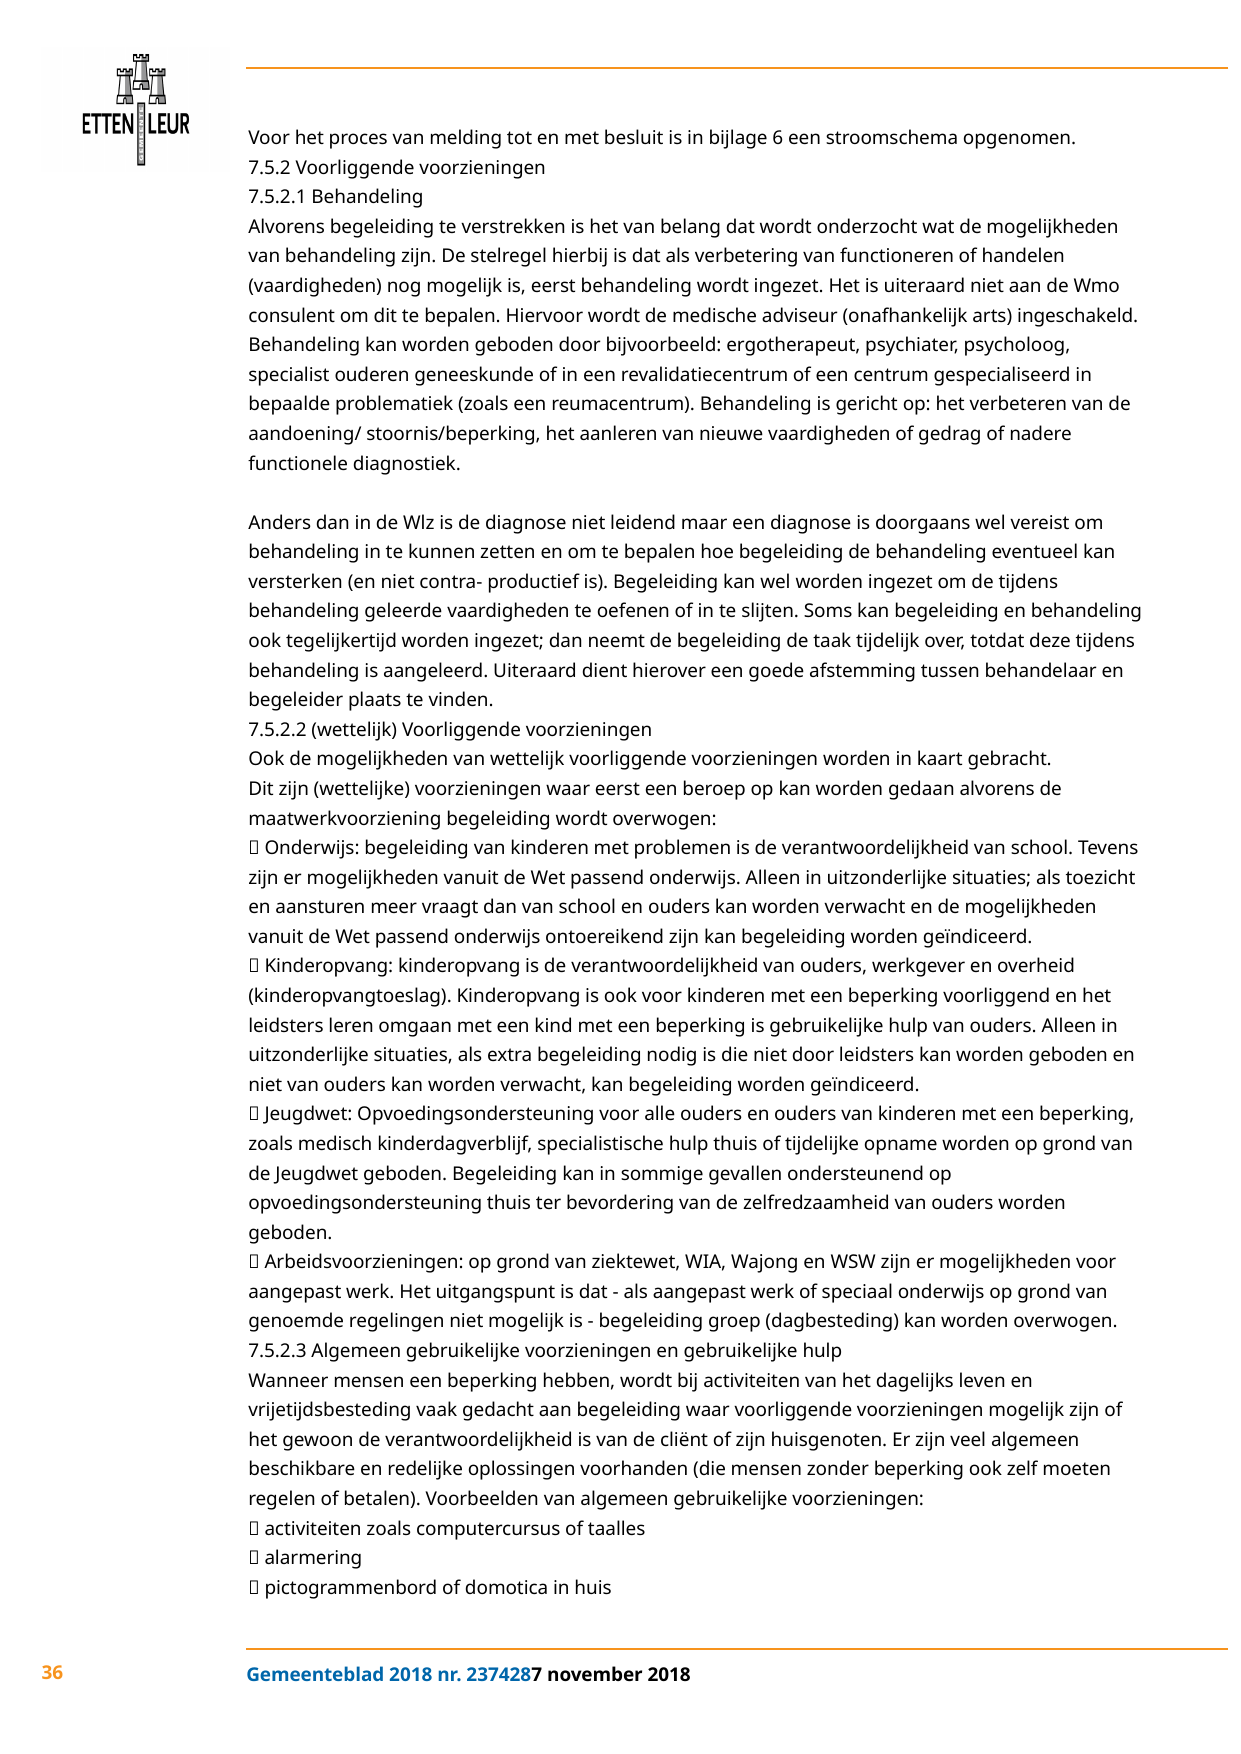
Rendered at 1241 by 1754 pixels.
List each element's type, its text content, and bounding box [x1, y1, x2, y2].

text  Onderwijs: begeleiding van kinderen met problemen is de verantwoordelijkheid van school. Tevens zijn er mogelijkheden vanuit de Wet passend onderwijs. Alleen in uitzonderlijke situaties; als toezicht en aansturen meer vraagt dan van school en ouders kan worden verwacht en de mogelijkheden vanuit de Wet passend onderwijs ontoereikend zijn kan begeleiding worden geïndiceerd. [248, 834, 1152, 949]
text (kinderopvangtoeslag). Kinderopvang is ook voor kinderen met een beperking voorliggend en het leidsters leren omgaan met een kind met een beperking is gebruikelijke hulp van ouders. Alleen in uitzonderlijke situaties, als extra begeleiding nodig is die niet door leidsters kan worden geboden en niet van ouders kan worden verwacht, kan begeleiding worden geïndiceerd. [248, 982, 1152, 1097]
text  Kinderopvang: kinderopvang is de verantwoordelijkheid van ouders, werkgever en overheid [248, 953, 1152, 978]
text Wanneer mensen een beperking hebben, wordt bij activiteiten van het dagelijks leven en vrijetijdsbesteding vaak gedacht aan begeleiding waar voorliggende voorzieningen mogelijk zijn of het gewoon de verantwoordelijkheid is van de cliënt of zijn huisgenoten. Er zijn veel algemeen beschikbare en redelijke oplossingen voorhanden (die mensen zonder beperking ook zelf moeten regelen of betalen). Voorbeelden van algemeen gebruikelijke voorzieningen: [248, 1367, 1152, 1511]
text 7.5.2 Voorliggende voorzieningen [248, 154, 1152, 180]
text Dit zijn (wettelijke) voorzieningen waar eerst een beroep op kan worden gedaan alvorens de maatwerkvoorziening begeleiding wordt overwogen: [248, 775, 1152, 831]
picture [41, 47, 231, 172]
text 7.5.2.1 Behandeling [248, 183, 1152, 209]
text Alvorens begeleiding te verstrekken is het van belang dat wordt onderzocht wat de mogelijkheden van behandeling zijn. De stelregel hierbij is dat als verbetering van functioneren of handelen (vaardigheden) nog mogelijk is, eerst behandeling wordt ingezet. Het is uiteraard niet aan de Wmo consulent om dit te bepalen. Hiervoor wordt de medische adviseur (onafhankelijk arts) ingeschakeld. Behandeling kan worden geboden door bijvoorbeeld: ergotherapeut, psychiater, psycholoog, specialist ouderen geneeskunde of in een revalidatiecentrum of een centrum gespecialiseerd in bepaalde problematiek (zoals een reumacentrum). Behandeling is gericht op: het verbeteren van de aandoening/ stoornis/beperking, het aanleren van nieuwe vaardigheden of gedrag of nadere functionele diagnostiek. [248, 213, 1152, 476]
text  Arbeidsvoorzieningen: op grond van ziektewet, WIA, Wajong en WSW zijn er mogelijkheden voor aangepast werk. Het uitgangspunt is dat - als aangepast werk of speciaal onderwijs op grond van genoemde regelingen niet mogelijk is - begeleiding groep (dagbesteding) kan worden overwogen. [248, 1248, 1152, 1333]
text 7.5.2.3 Algemeen gebruikelijke voorzieningen en gebruikelijke hulp [248, 1337, 1152, 1363]
text Voor het proces van melding tot en met besluit is in bijlage 6 een stroomschema opgenomen. [248, 124, 1152, 150]
text  Jeugdwet: Opvoedingsondersteuning voor alle ouders en ouders van kinderen met een beperking, zoals medisch kinderdagverblijf, specialistische hulp thuis of tijdelijke opname worden op grond van de Jeugdwet geboden. Begeleiding kan in sommige gevallen ondersteunend op opvoedingsondersteuning thuis ter bevordering van de zelfredzaamheid van ouders worden geboden. [248, 1101, 1152, 1245]
text 7.5.2.2 (wettelijk) Voorliggende voorzieningen [248, 716, 1152, 742]
text  alarmering [248, 1544, 1152, 1570]
text  activiteiten zoals computercursus of taalles [248, 1515, 1152, 1541]
text Ook de mogelijkheden van wettelijk voorliggende voorzieningen worden in kaart gebracht. [248, 746, 1152, 771]
text Anders dan in de Wlz is de diagnose niet leidend maar een diagnose is doorgaans wel vereist om behandeling in te kunnen zetten en om te bepalen hoe begeleiding de behandeling eventueel kan versterken (en niet contra- productief is). Begeleiding kan wel worden ingezet om de tijdens behandeling geleerde vaardigheden te oefenen of in te slijten. Soms kan begeleiding en behandeling ook tegelijkertijd worden ingezet; dan neemt de begeleiding de taak tijdelijk over, totdat deze tijdens behandeling is aangeleerd. Uiteraard dient hierover een goede afstemming tussen behandelaar en begeleider plaats te vinden. [248, 509, 1152, 712]
text  pictogrammenbord of domotica in huis [248, 1574, 1152, 1600]
